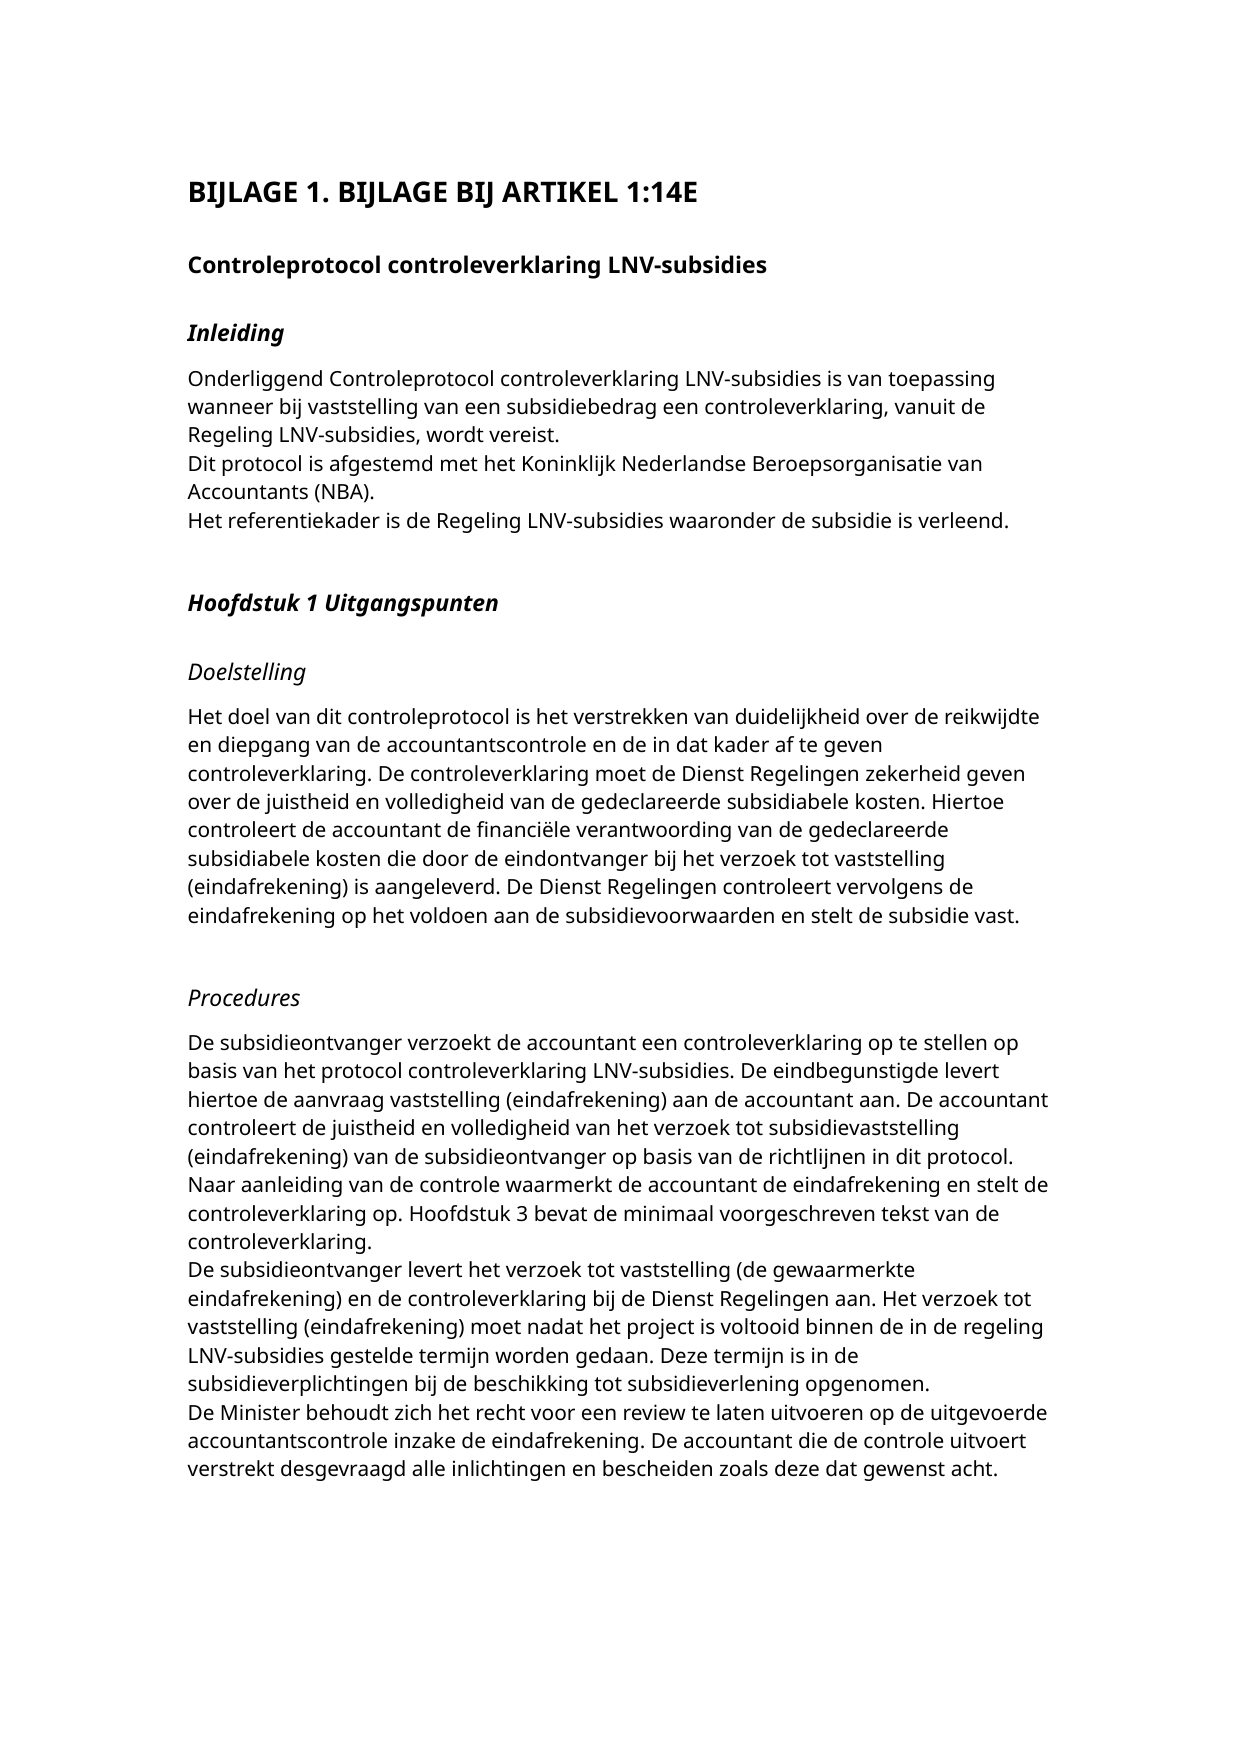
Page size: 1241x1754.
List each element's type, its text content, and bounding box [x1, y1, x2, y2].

subtitle Doelstelling [187, 656, 1053, 687]
text Onderliggend Controleprotocol controleverklaring LNV-subsidies is van toepassing wanneer bij vaststelling van een subsidiebedrag een controleverklaring, vanuit de Regeling LNV-subsidies, wordt vereist. [187, 364, 1053, 449]
text Dit protocol is afgestemd met het Koninklijk Nederlandse Beroepsorganisatie van Accountants (NBA). [187, 449, 1053, 506]
subtitle Procedures [187, 982, 1053, 1013]
subtitle Hoofdstuk 1 Uitgangspunten [187, 587, 1053, 618]
text De subsidieontvanger verzoekt de accountant een controleverklaring op te stellen op basis van het protocol controleverklaring LNV-subsidies. De eindbegunstigde levert hiertoe de aanvraag vaststelling (eindafrekening) aan de accountant aan. De accountant controleert de juistheid en volledigheid van het verzoek tot subsidievaststelling (eindafrekening) van de subsidieontvanger op basis van de richtlijnen in dit protocol. Naar aanleiding van de controle waarmerkt de accountant de eindafrekening en stelt de controleverklaring op. Hoofdstuk 3 bevat de minimaal voorgeschreven tekst van de controleverklaring. [187, 1028, 1053, 1256]
subtitle Controleprotocol controleverklaring LNV-subsidies [187, 249, 1053, 280]
text De Minister behoudt zich het recht voor een review te laten uitvoeren op de uitgevoerde accountantscontrole inzake de eindafrekening. De accountant die de controle uitvoert verstrekt desgevraagd alle inlichtingen en bescheiden zoals deze dat gewenst acht. [187, 1398, 1053, 1483]
subtitle Inleiding [187, 317, 1053, 349]
text De subsidieontvanger levert het verzoek tot vaststelling (de gewaarmerkte eindafrekening) en de controleverklaring bij de Dienst Regelingen aan. Het verzoek tot vaststelling (eindafrekening) moet nadat het project is voltooid binnen de in de regeling LNV-subsidies gestelde termijn worden gedaan. Deze termijn is in de subsidieverplichtingen bij de beschikking tot subsidieverlening opgenomen. [187, 1256, 1053, 1398]
text Het referentiekader is de Regeling LNV-subsidies waaronder de subsidie is verleend. [187, 506, 1053, 534]
text Het doel van dit controleprotocol is het verstrekken van duidelijkheid over de reikwijdte en diepgang van de accountantscontrole en de in dat kader af te geven controleverklaring. De controleverklaring moet de Dienst Regelingen zekerheid geven over de juistheid en volledigheid van de gedeclareerde subsidiabele kosten. Hiertoe controleert de accountant de financiële verantwoording van de gedeclareerde subsidiabele kosten die door de eindontvanger bij het verzoek tot vaststelling (eindafrekening) is aangeleverd. De Dienst Regelingen controleert vervolgens de eindafrekening op het voldoen aan de subsidievoorwaarden en stelt de subsidie vast. [187, 702, 1053, 929]
subtitle BIJLAGE 1. BIJLAGE BIJ ARTIKEL 1:14E [187, 172, 1053, 211]
